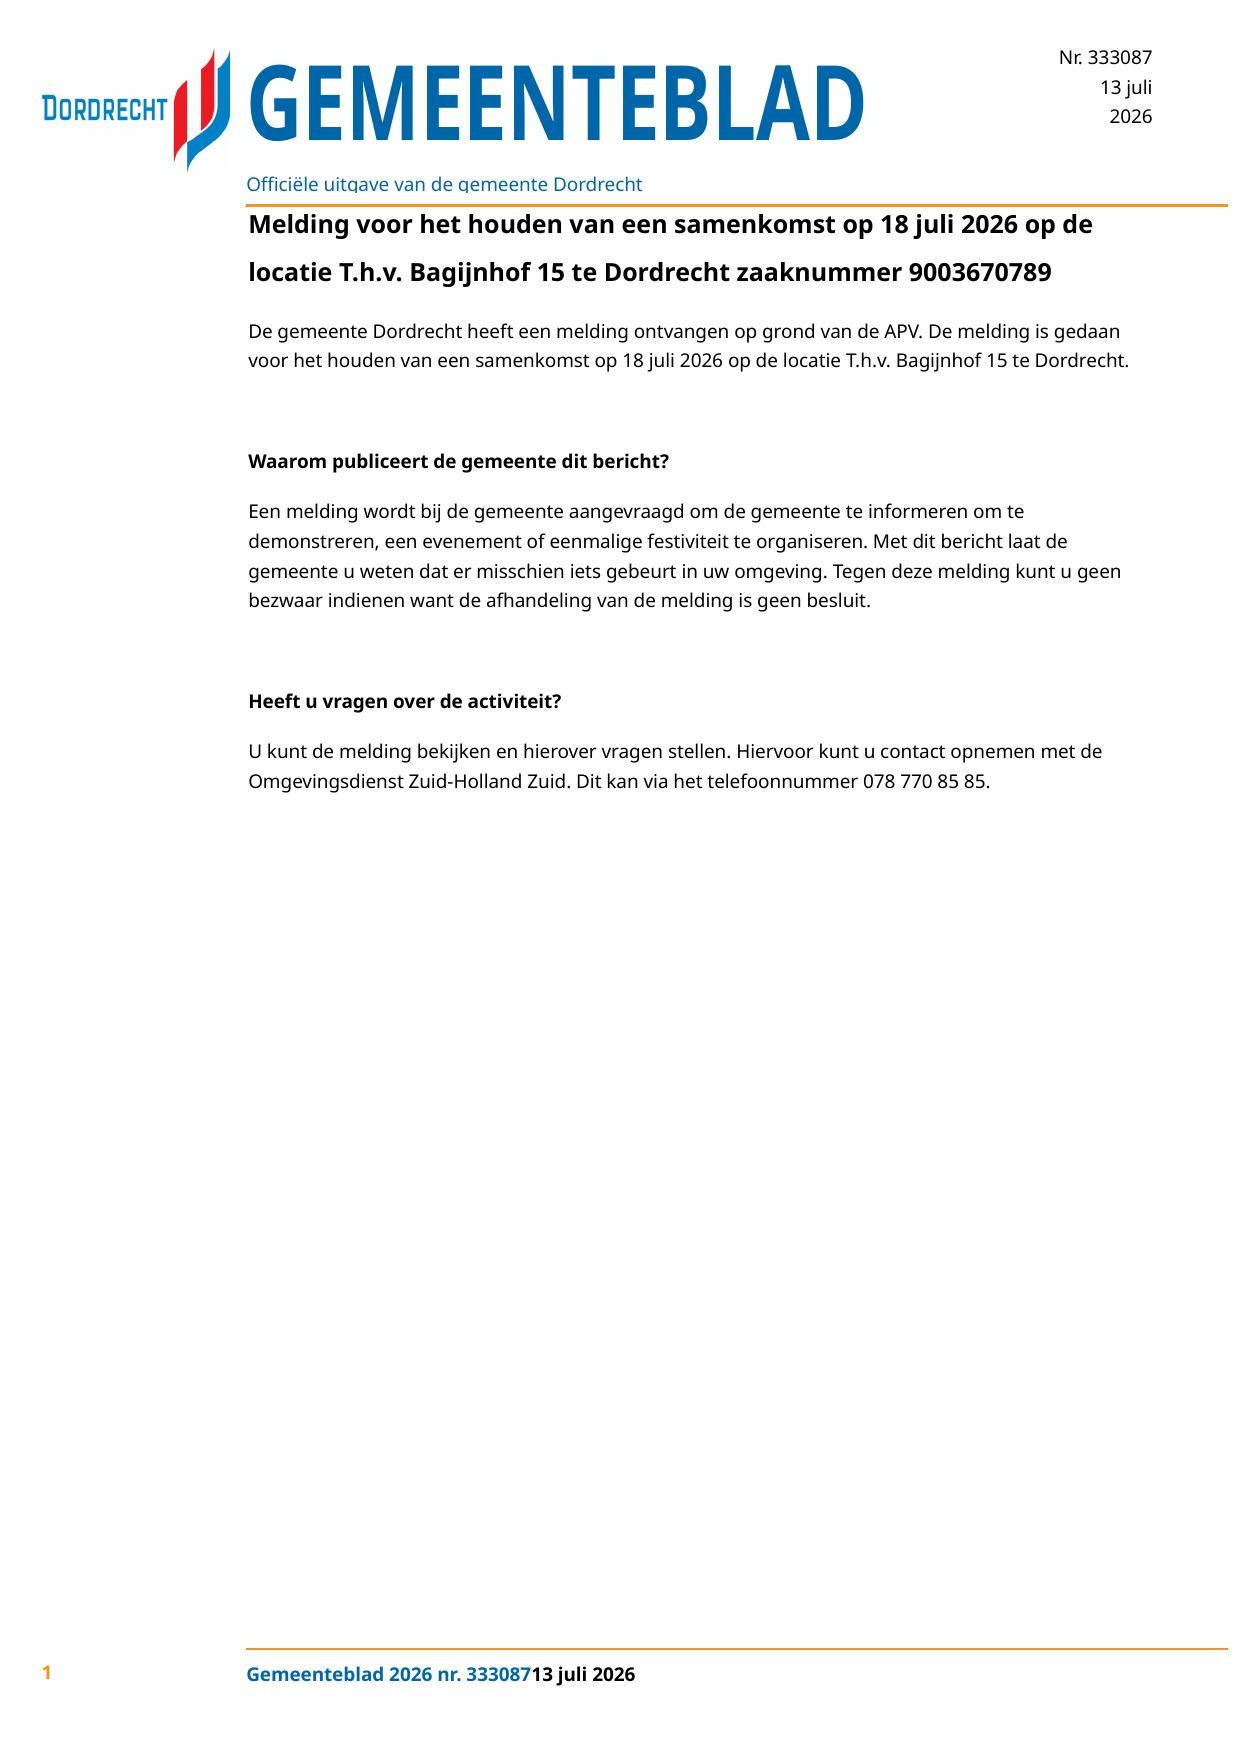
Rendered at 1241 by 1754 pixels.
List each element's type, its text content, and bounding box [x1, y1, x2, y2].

picture [41, 47, 231, 172]
text Waarom publiceert de gemeente dit bericht? [248, 448, 1152, 474]
text Een melding wordt bij de gemeente aangevraagd om de gemeente te informeren om te demonstreren, een evenement of eenmalige festiviteit te organiseren. Met dit bericht laat de gemeente u weten dat er misschien iets gebeurt in uw omgeving. Tegen deze melding kunt u geen bezwaar indienen want de afhandeling van de melding is geen besluit. [248, 499, 1152, 613]
text U kunt de melding bekijken en hierover vragen stellen. Hiervoor kunt u contact opnemen met de Omgevingsdienst Zuid-Holland Zuid. Dit kan via het telefoonnummer 078 770 85 85. [248, 739, 1152, 794]
text Melding voor het houden van een samenkomst op 18 juli 2026 op de locatie T.h.v. Bagijnhof 15 te Dordrecht zaaknummer 9003670789 [248, 207, 1152, 288]
text De gemeente Dordrecht heeft een melding ontvangen op grond van de APV. De melding is gedaan voor het houden van een samenkomst op 18 juli 2026 op de locatie T.h.v. Bagijnhof 15 te Dordrecht. [248, 318, 1152, 373]
text Heeft u vragen over de activiteit? [248, 688, 1152, 714]
